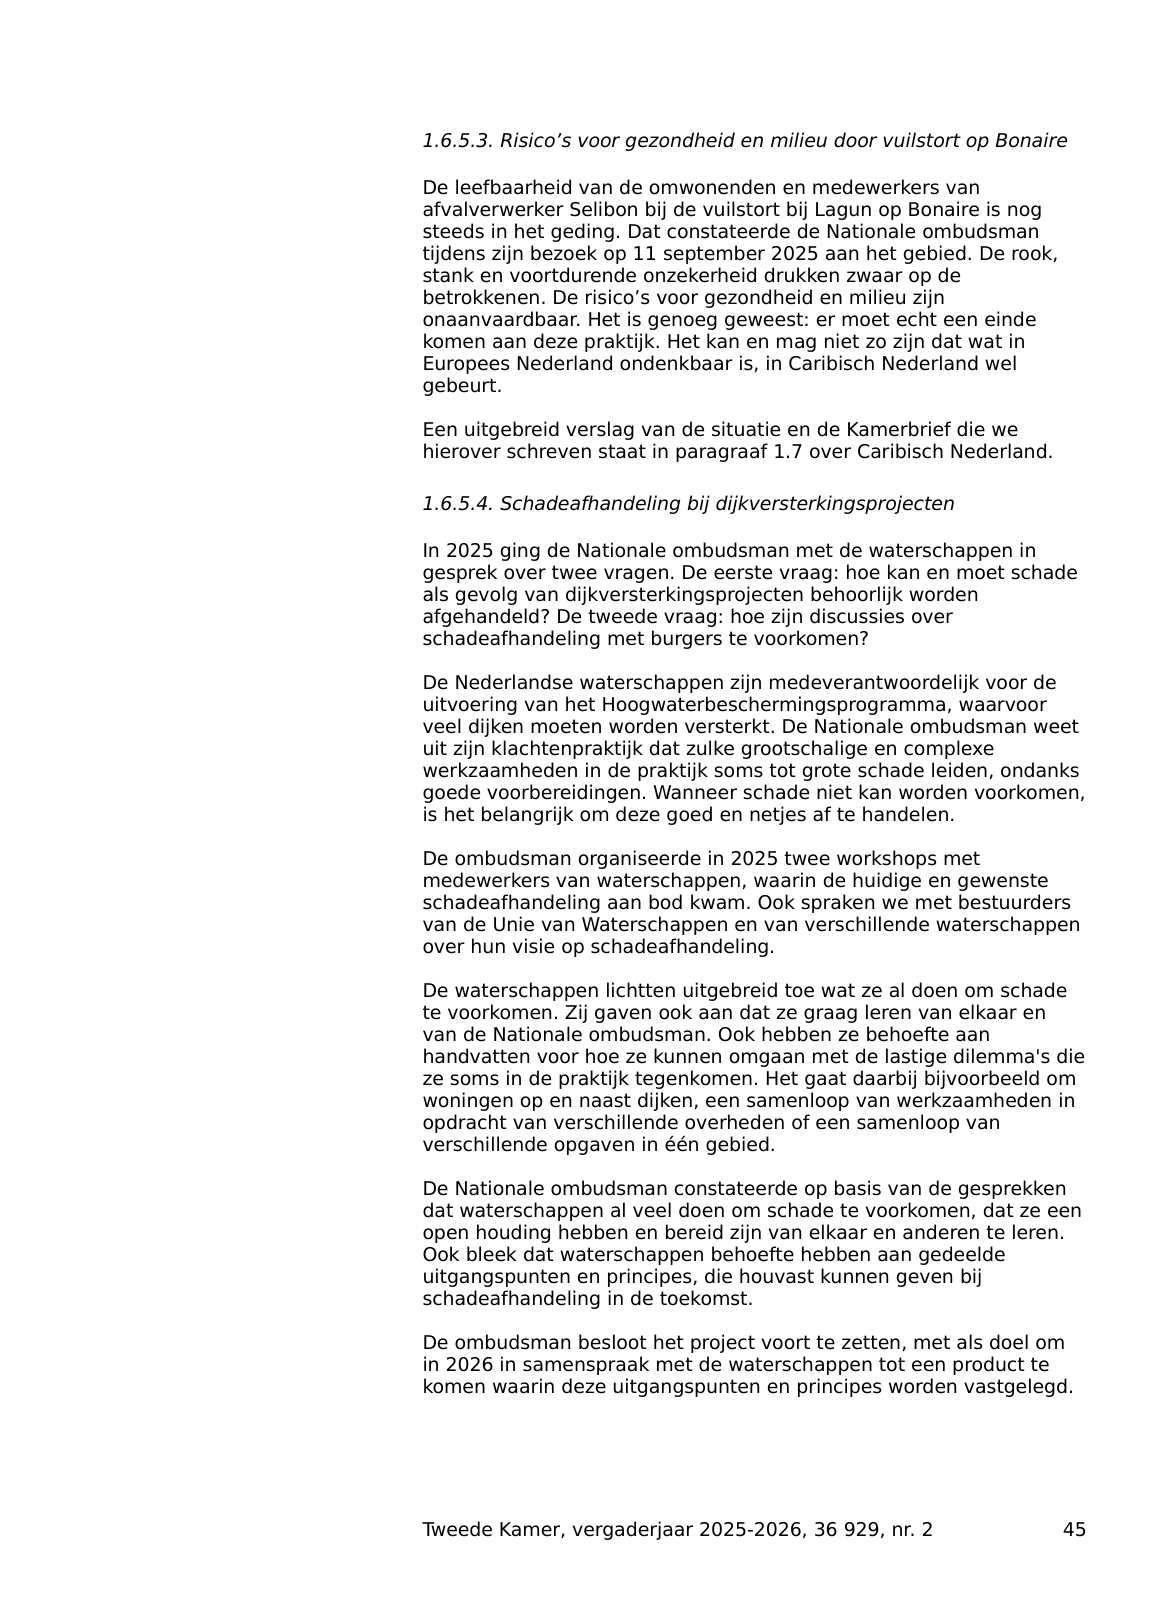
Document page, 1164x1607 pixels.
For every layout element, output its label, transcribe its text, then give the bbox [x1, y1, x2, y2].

subtitle 1.6.5.3. Risico’s voor gezondheid en milieu door vuilstort op Bonaire [422, 130, 1087, 152]
text Een uitgebreid verslag van de situatie en de Kamerbrief die we hierover schreven staat in paragraaf 1.7 over Caribisch Nederland. [422, 419, 1087, 463]
text De Nationale ombudsman constateerde op basis van de gesprekken dat waterschappen al veel doen om schade te voorkomen, dat ze een open houding hebben en bereid zijn van elkaar en anderen te leren. Ook bleek dat waterschappen behoefte hebben aan gedeelde uitgangspunten en principes, die houvast kunnen geven bij schadeafhandeling in de toekomst. [422, 1178, 1087, 1310]
text De ombudsman organiseerde in 2025 twee workshops met medewerkers van waterschappen, waarin de huidige en gewenste schadeafhandeling aan bod kwam. Ook spraken we met bestuurders van de Unie van Waterschappen en van verschillende waterschappen over hun visie op schadeafhandeling. [422, 848, 1087, 958]
text De leefbaarheid van de omwonenden en medewerkers van afvalverwerker Selibon bij de vuilstort bij Lagun op Bonaire is nog steeds in het geding. Dat constateerde de Nationale ombudsman tijdens zijn bezoek op 11 september 2025 aan het gebied. De rook, stank en voortdurende onzekerheid drukken zwaar op de betrokkenen. De risico’s voor gezondheid en milieu zijn onaanvaardbaar. Het is genoeg geweest: er moet echt een einde komen aan deze praktijk. Het kan en mag niet zo zijn dat wat in Europees Nederland ondenkbaar is, in Caribisch Nederland wel gebeurt. [422, 177, 1087, 397]
subtitle 1.6.5.4. Schadeafhandeling bij dijkversterkingsprojecten [422, 493, 1087, 515]
text De Nederlandse waterschappen zijn medeverantwoordelijk voor de uitvoering van het Hoogwaterbeschermingsprogramma, waarvoor veel dijken moeten worden versterkt. De Nationale ombudsman weet uit zijn klachtenpraktijk dat zulke grootschalige en complexe werkzaamheden in de praktijk soms tot grote schade leiden, ondanks goede voorbereidingen. Wanneer schade niet kan worden voorkomen, is het belangrijk om deze goed en netjes af te handelen. [422, 672, 1087, 826]
text De waterschappen lichtten uitgebreid toe wat ze al doen om schade te voorkomen. Zij gaven ook aan dat ze graag leren van elkaar en van de Nationale ombudsman. Ook hebben ze behoefte aan handvatten voor hoe ze kunnen omgaan met de lastige dilemma's die ze soms in de praktijk tegenkomen. Het gaat daarbij bijvoorbeeld om woningen op en naast dijken, een samenloop van werkzaamheden in opdracht van verschillende overheden of een samenloop van verschillende opgaven in één gebied. [422, 980, 1087, 1156]
text De ombudsman besloot het project voort te zetten, met als doel om in 2026 in samenspraak met de waterschappen tot een product te komen waarin deze uitgangspunten en principes worden vastgelegd. [422, 1332, 1087, 1398]
text In 2025 ging de Nationale ombudsman met de waterschappen in gesprek over twee vragen. De eerste vraag: hoe kan en moet schade als gevolg van dijkversterkingsprojecten behoorlijk worden afgehandeld? De tweede vraag: hoe zijn discussies over schadeafhandeling met burgers te voorkomen? [422, 540, 1087, 650]
